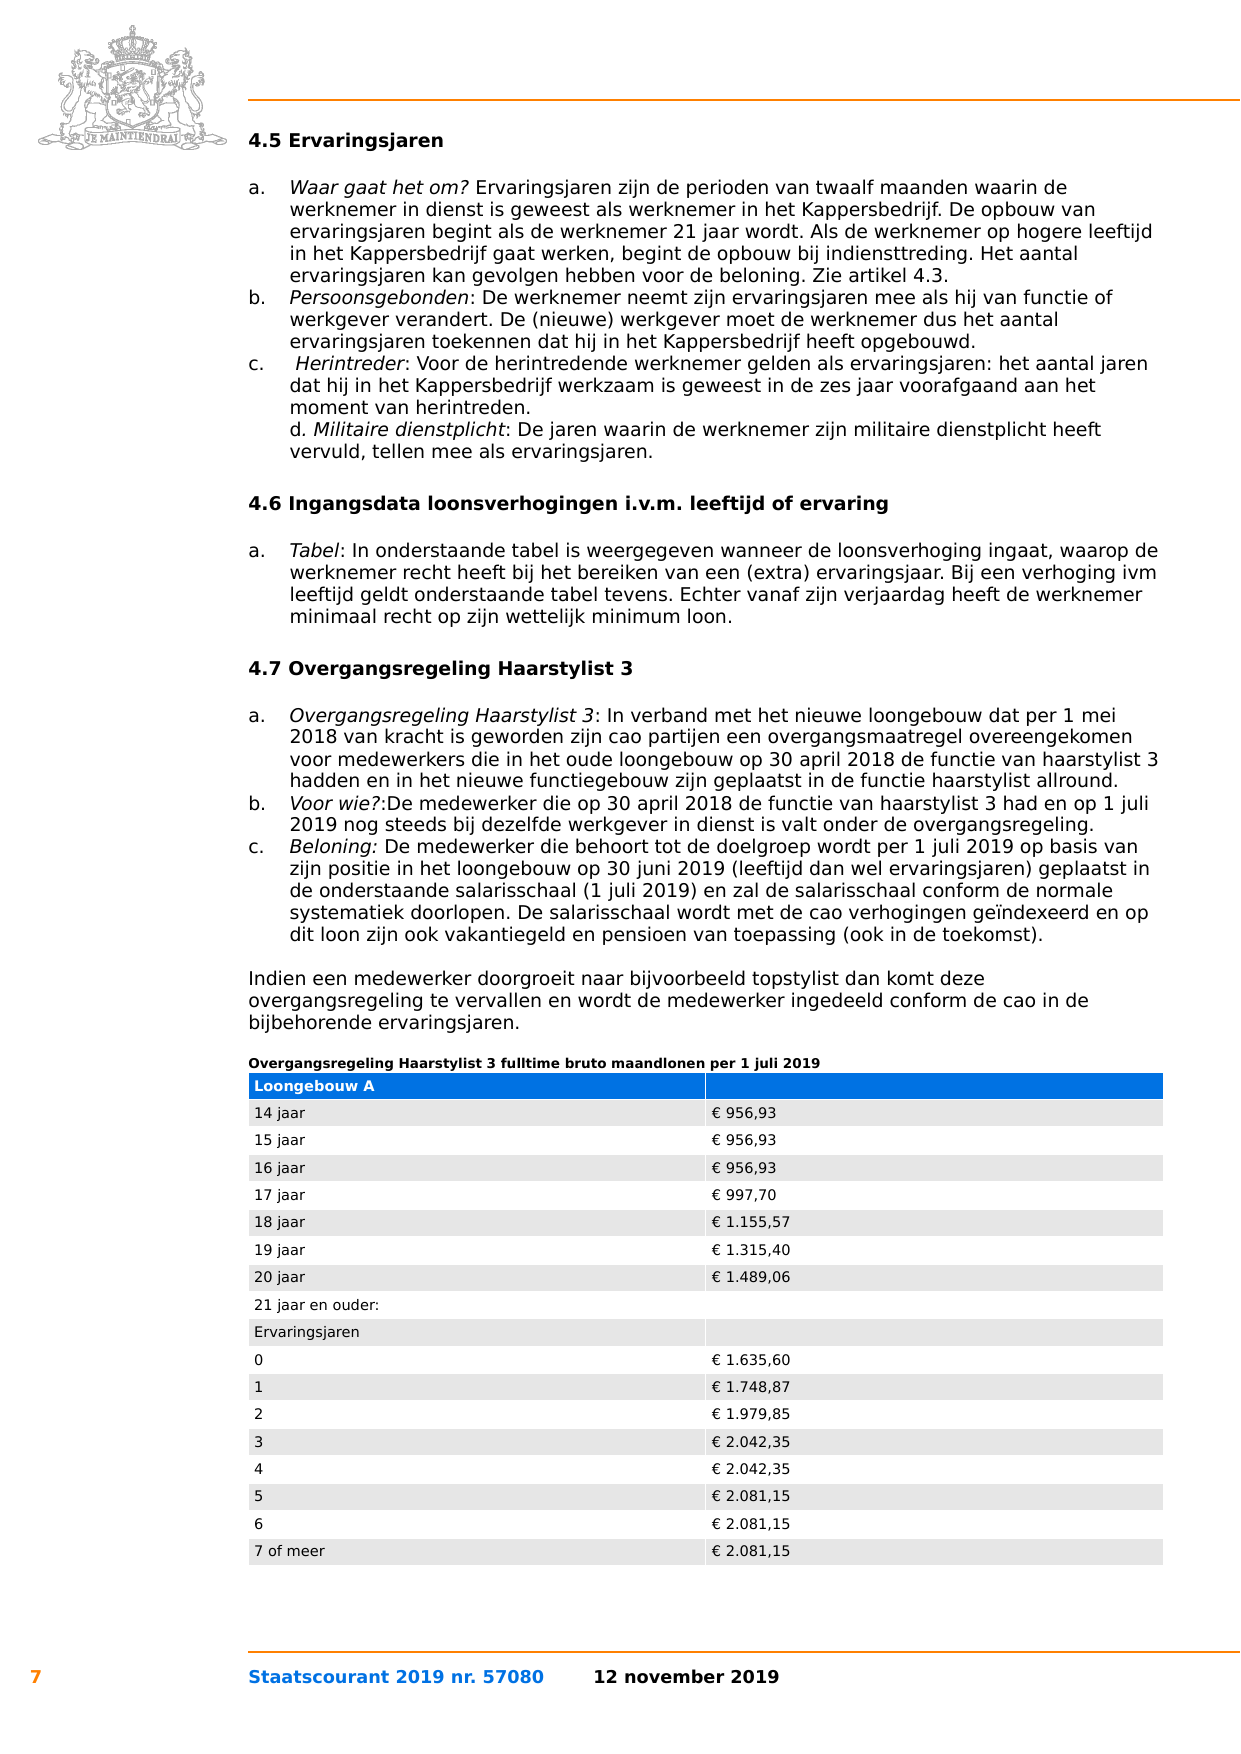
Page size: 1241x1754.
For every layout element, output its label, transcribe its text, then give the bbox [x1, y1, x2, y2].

text c. Beloning: De medewerker die behoort tot de doelgroep wordt per 1 juli 2019 op basis van zijn positie in het loongebouw op 30 juni 2019 (leeftijd dan wel ervaringsjaren) geplaatst in de onderstaande salarisschaal (1 juli 2019) en zal de salarisschaal conform de normale systematiek doorlopen. De salarisschaal wordt met de cao verhogingen geïndexeerd en op dit loon zijn ook vakantiegeld en pensioen van toepassing (ook in de toekomst). [248, 836, 1163, 946]
table_cell € 1.635,60 [706, 1347, 1163, 1373]
table_header Overgangsregeling Haarstylist 3 fulltime bruto maandlonen per 1 juli 2019 [248, 1056, 1163, 1072]
subtitle 4.5 Ervaringsjaren [248, 130, 1163, 152]
text a. Overgangsregeling Haarstylist 3: In verband met het nieuwe loongebouw dat per 1 mei 2018 van kracht is geworden zijn cao partijen een overgangsmaatregel overeengekomen voor medewerkers die in het oude loongebouw op 30 april 2018 de functie van haarstylist 3 hadden en in het nieuwe functiegebouw zijn geplaatst in de functie haarstylist allround. [248, 704, 1163, 792]
table_cell € 956,93 [706, 1100, 1163, 1126]
table_cell € 1.979,85 [706, 1401, 1163, 1428]
text a. Tabel: In onderstaande tabel is weergegeven wanneer de loonsverhoging ingaat, waarop de werknemer recht heeft bij het bereiken van een (extra) ervaringsjaar. Bij een verhoging ivm leeftijd geldt onderstaande tabel tevens. Echter vanaf zijn verjaardag heeft de werknemer minimaal recht op zijn wettelijk minimum loon. [248, 539, 1163, 627]
table_cell 14 jaar [249, 1100, 705, 1126]
table_cell € 997,70 [706, 1182, 1163, 1209]
table_cell € 1.748,87 [706, 1374, 1163, 1400]
table_cell 20 jaar [249, 1265, 705, 1291]
table_cell 1 [249, 1374, 705, 1400]
picture [38, 25, 227, 150]
subtitle 4.7 Overgangsregeling Haarstylist 3 [248, 657, 1163, 679]
table_cell € 2.081,15 [706, 1484, 1163, 1510]
table_cell € 956,93 [706, 1128, 1163, 1154]
table_cell 21 jaar en ouder: [249, 1292, 705, 1318]
table_cell [706, 1292, 1163, 1318]
table_cell 18 jaar [249, 1210, 705, 1236]
table_cell € 2.042,35 [706, 1429, 1163, 1455]
text a. Waar gaat het om? Ervaringsjaren zijn de perioden van twaalf maanden waarin de werknemer in dienst is geweest als werknemer in het Kappersbedrijf. De opbouw van ervaringsjaren begint als de werknemer 21 jaar wordt. Als de werknemer op hogere leeftijd in het Kappersbedrijf gaat werken, begint de opbouw bij indiensttreding. Het aantal ervaringsjaren kan gevolgen hebben voor de beloning. Zie artikel 4.3. [248, 177, 1163, 287]
text c. Herintreder: Voor de herintredende werknemer gelden als ervaringsjaren: het aantal jaren dat hij in het Kappersbedrijf werkzaam is geweest in de zes jaar voorafgaand aan het moment van herintreden. [248, 353, 1163, 419]
text b. Persoonsgebonden: De werknemer neemt zijn ervaringsjaren mee als hij van functie of werkgever verandert. De (nieuwe) werkgever moet de werknemer dus het aantal ervaringsjaren toekennen dat hij in het Kappersbedrijf heeft opgebouwd. [248, 287, 1163, 353]
table_cell 6 [249, 1511, 705, 1537]
table_cell € 956,93 [706, 1155, 1163, 1181]
text Indien een medewerker doorgroeit naar bijvoorbeeld topstylist dan komt deze overgangsregeling te vervallen en wordt de medewerker ingedeeld conform de cao in de bijbehorende ervaringsjaren. [248, 968, 1163, 1034]
table_cell [706, 1073, 1163, 1099]
table_cell 2 [249, 1401, 705, 1428]
table_cell Loongebouw A [249, 1073, 705, 1099]
table_cell 15 jaar [249, 1128, 705, 1154]
table_cell [706, 1319, 1163, 1346]
table_cell Ervaringsjaren [249, 1319, 705, 1346]
table_cell € 1.315,40 [706, 1237, 1163, 1263]
subtitle 4.6 Ingangsdata loonsverhogingen i.v.m. leeftijd of ervaring [248, 493, 1163, 514]
text b. Voor wie?:De medewerker die op 30 april 2018 de functie van haarstylist 3 had en op 1 juli 2019 nog steeds bij dezelfde werkgever in dienst is valt onder de overgangsregeling. [248, 792, 1163, 836]
table_cell 4 [249, 1456, 705, 1483]
table_cell 7 of meer [249, 1539, 705, 1565]
text d. Militaire dienstplicht: De jaren waarin de werknemer zijn militaire dienstplicht heeft vervuld, tellen mee als ervaringsjaren. [248, 419, 1163, 463]
table_cell € 1.155,57 [706, 1210, 1163, 1236]
table_cell € 2.081,15 [706, 1539, 1163, 1565]
table_cell 5 [249, 1484, 705, 1510]
table_cell 16 jaar [249, 1155, 705, 1181]
table_cell 3 [249, 1429, 705, 1455]
table_cell 0 [249, 1347, 705, 1373]
table_cell 19 jaar [249, 1237, 705, 1263]
table_cell € 2.081,15 [706, 1511, 1163, 1537]
table_cell € 1.489,06 [706, 1265, 1163, 1291]
table_cell € 2.042,35 [706, 1456, 1163, 1483]
table_cell 17 jaar [249, 1182, 705, 1209]
